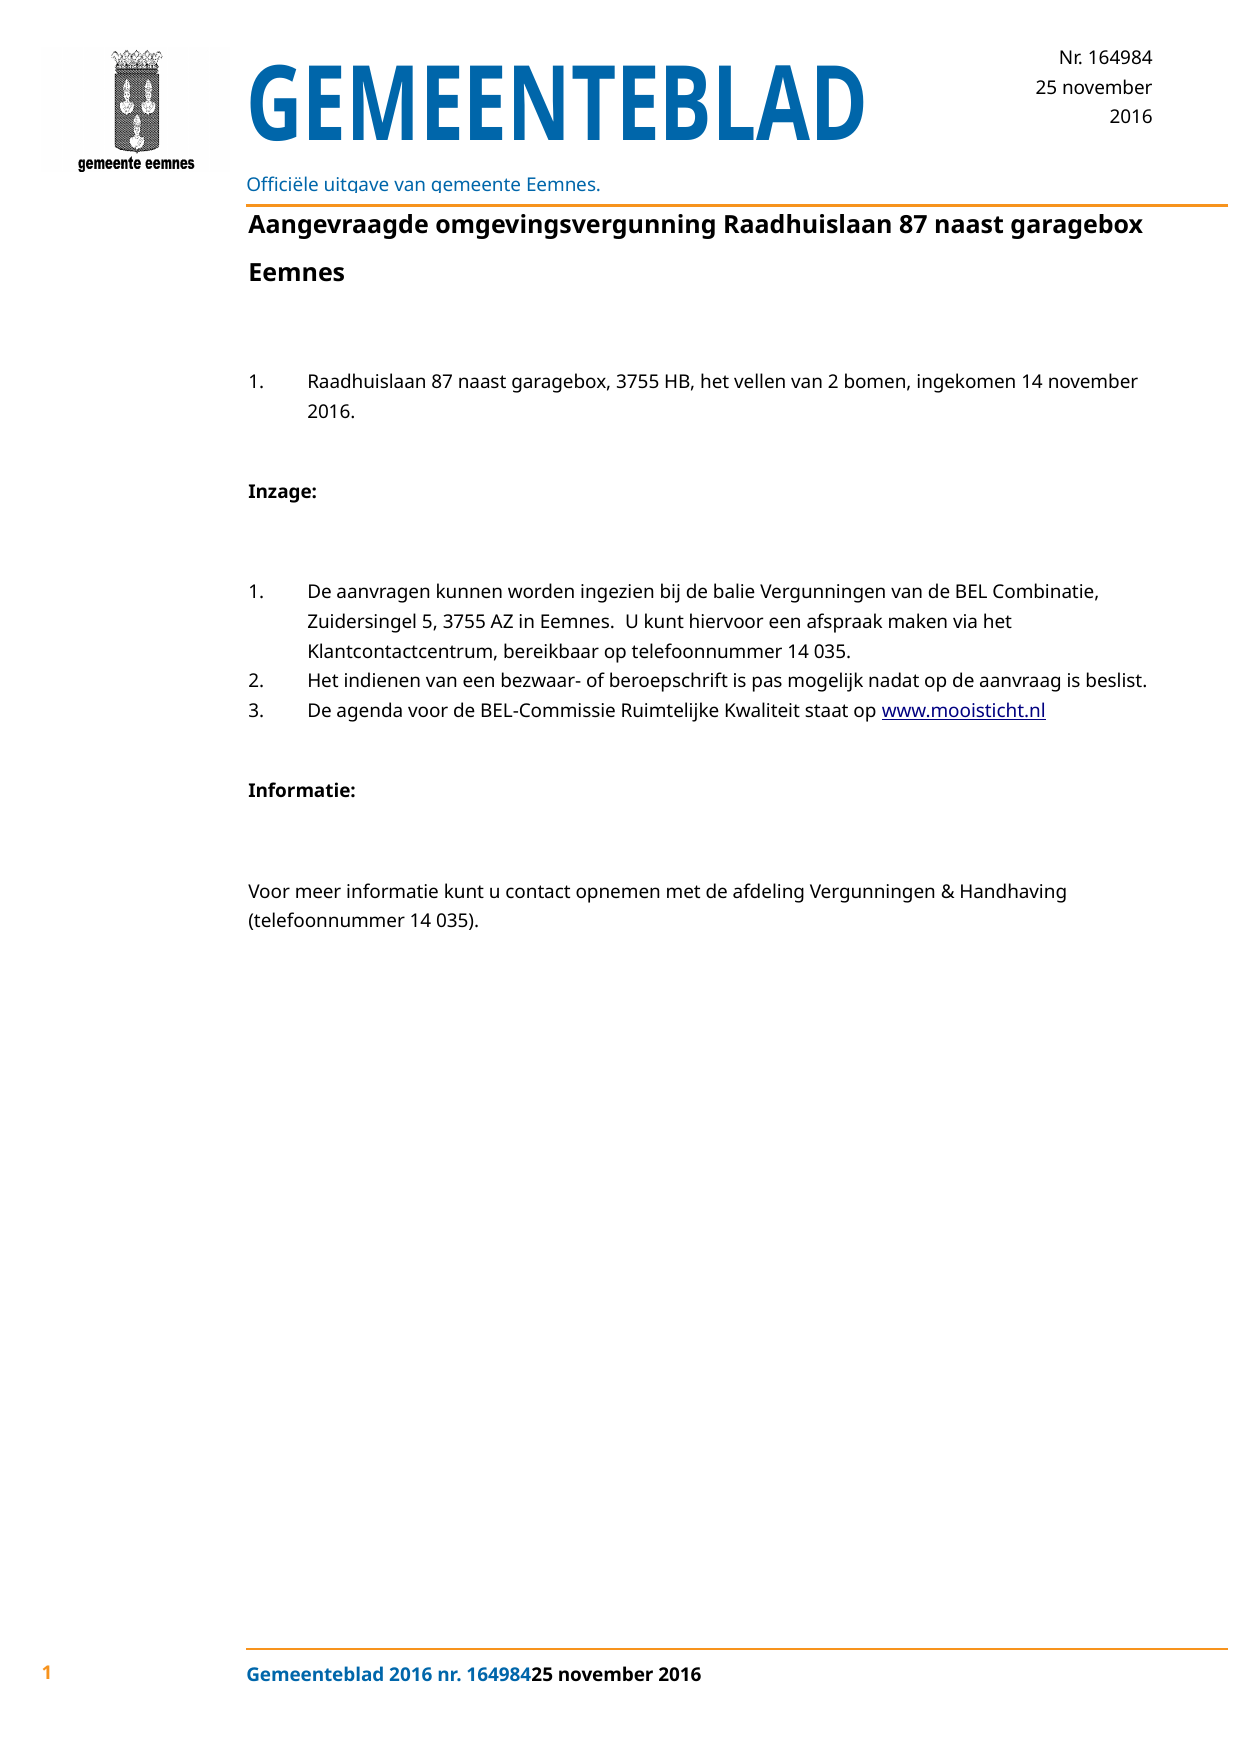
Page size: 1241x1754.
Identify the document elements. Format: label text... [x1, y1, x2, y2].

text Voor meer informatie kunt u contact opnemen met de afdeling Vergunningen & Handhaving (telefoonnummer 14 035). [248, 878, 1152, 933]
picture [41, 47, 231, 172]
list Het indienen van een bezwaar- of beroepschrift is pas mogelijk nadat op de aanvraag is beslist. [248, 667, 1152, 693]
text Inzage: [248, 478, 1152, 504]
list De agenda voor de BEL-Commissie Ruimtelijke Kwaliteit staat op www.mooisticht.nl [248, 697, 1152, 723]
list De aanvragen kunnen worden ingezien bij de balie Vergunningen van de BEL Combinatie, Zuidersingel 5, 3755 AZ in Eemnes. U kunt hiervoor een afspraak maken via het Klantcontactcentrum, bereikbaar op telefoonnummer 14 035. [248, 579, 1152, 664]
text Aangevraagde omgevingsvergunning Raadhuislaan 87 naast garagebox Eemnes [248, 207, 1152, 288]
text Informatie: [248, 777, 1152, 803]
list Raadhuislaan 87 naast garagebox, 3755 HB, het vellen van 2 bomen, ingekomen 14 november 2016. [248, 368, 1152, 424]
